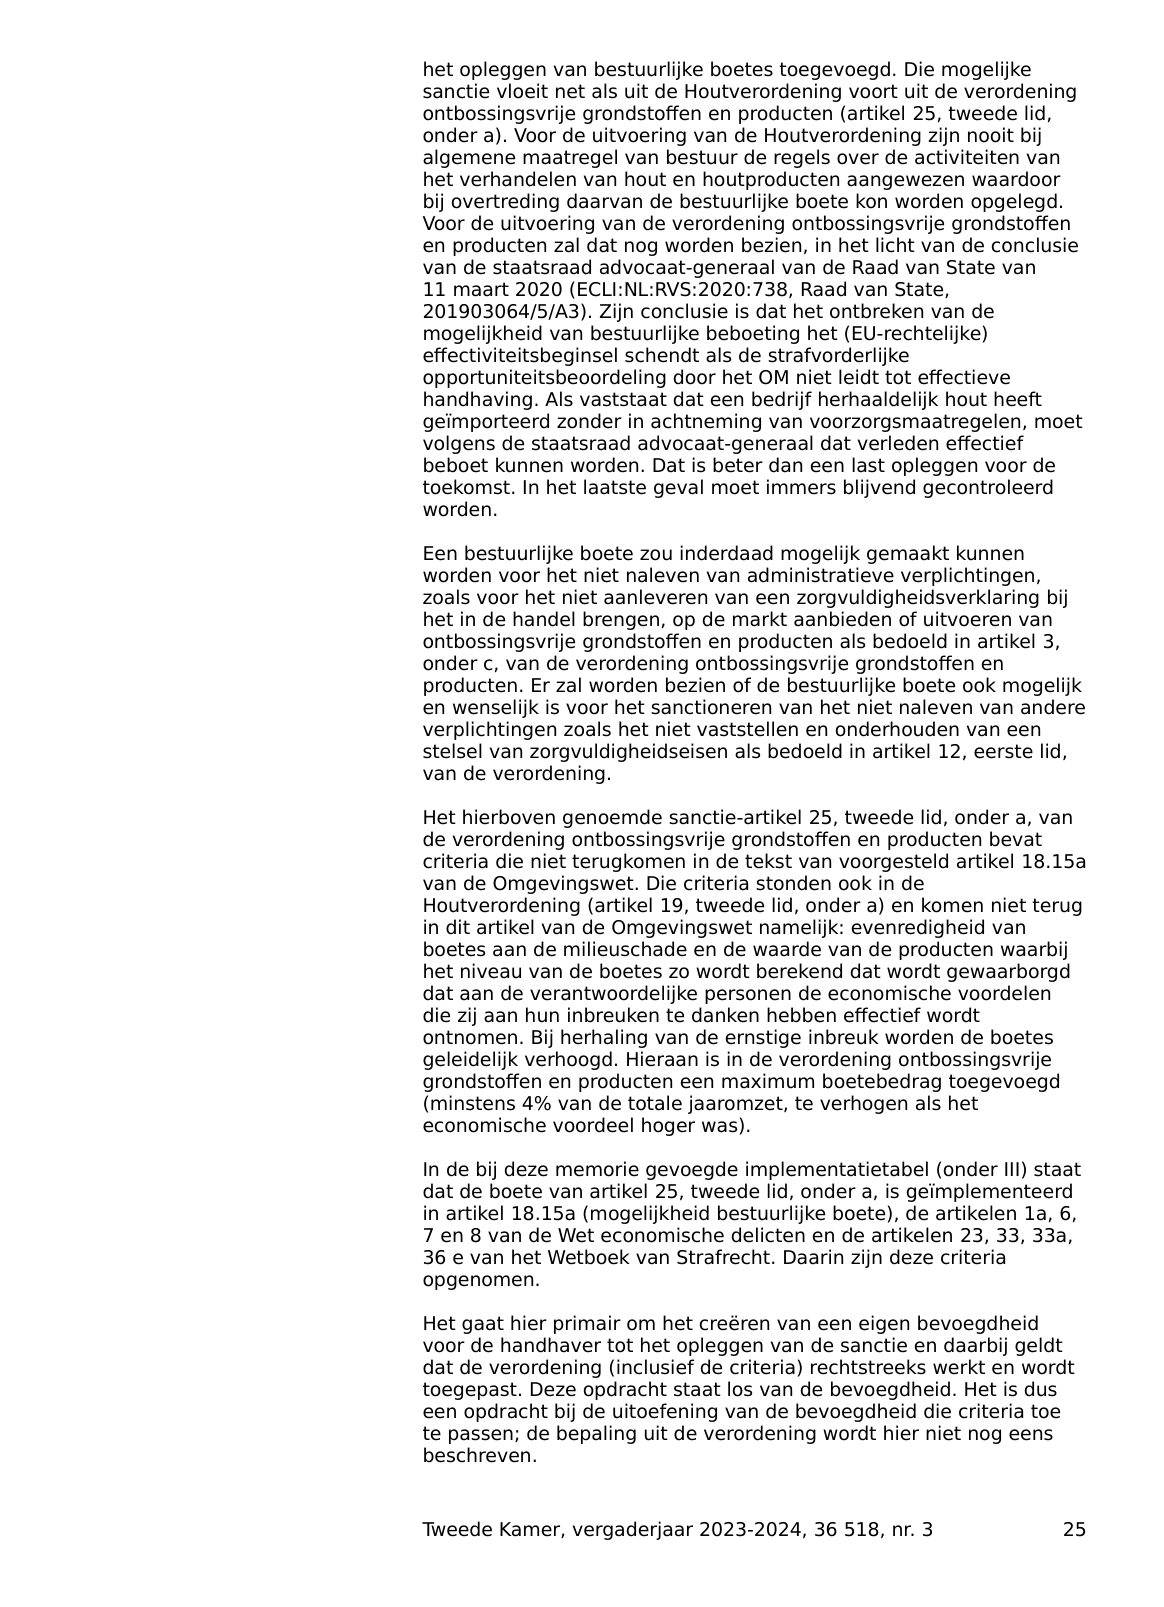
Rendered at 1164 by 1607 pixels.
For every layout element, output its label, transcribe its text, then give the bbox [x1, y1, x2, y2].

text In de bij deze memorie gevoegde implementatietabel (onder III) staat dat de boete van artikel 25, tweede lid, onder a, is geïmplementeerd in artikel 18.15a (mogelijkheid bestuurlijke boete), de artikelen 1a, 6, 7 en 8 van de Wet economische delicten en de artikelen 23, 33, 33a, 36 e van het Wetboek van Strafrecht. Daarin zijn deze criteria opgenomen. [422, 1159, 1087, 1291]
text Het hierboven genoemde sanctie-artikel 25, tweede lid, onder a, van de verordening ontbossingsvrije grondstoffen en producten bevat criteria die niet terugkomen in de tekst van voorgesteld artikel 18.15a van de Omgevingswet. Die criteria stonden ook in de Houtverordening (artikel 19, tweede lid, onder a) en komen niet terug in dit artikel van de Omgevingswet namelijk: evenredigheid van boetes aan de milieuschade en de waarde van de producten waarbij het niveau van de boetes zo wordt berekend dat wordt gewaarborgd dat aan de verantwoordelijke personen de economische voordelen die zij aan hun inbreuken te danken hebben effectief wordt ontnomen. Bij herhaling van de ernstige inbreuk worden de boetes geleidelijk verhoogd. Hieraan is in de verordening ontbossingsvrije grondstoffen en producten een maximum boetebedrag toegevoegd (minstens 4% van de totale jaaromzet, te verhogen als het economische voordeel hoger was). [422, 807, 1087, 1136]
text Een bestuurlijke boete zou inderdaad mogelijk gemaakt kunnen worden voor het niet naleven van administratieve verplichtingen, zoals voor het niet aanleveren van een zorgvuldigheidsverklaring bij het in de handel brengen, op de markt aanbieden of uitvoeren van ontbossingsvrije grondstoffen en producten als bedoeld in artikel 3, onder c, van de verordening ontbossingsvrije grondstoffen en producten. Er zal worden bezien of de bestuurlijke boete ook mogelijk en wenselijk is voor het sanctioneren van het niet naleven van andere verplichtingen zoals het niet vaststellen en onderhouden van een stelsel van zorgvuldigheidseisen als bedoeld in artikel 12, eerste lid, van de verordening. [422, 543, 1087, 784]
text Het gaat hier primair om het creëren van een eigen bevoegdheid voor de handhaver tot het opleggen van de sanctie en daarbij geldt dat de verordening (inclusief de criteria) rechtstreeks werkt en wordt toegepast. Deze opdracht staat los van de bevoegdheid. Het is dus een opdracht bij de uitoefening van de bevoegdheid die criteria toe te passen; de bepaling uit de verordening wordt hier niet nog eens beschreven. [422, 1313, 1087, 1467]
text het opleggen van bestuurlijke boetes toegevoegd. Die mogelijke sanctie vloeit net als uit de Houtverordening voort uit de verordening ontbossingsvrije grondstoffen en producten (artikel 25, tweede lid, onder a). Voor de uitvoering van de Houtverordening zijn nooit bij algemene maatregel van bestuur de regels over de activiteiten van het verhandelen van hout en houtproducten aangewezen waardoor bij overtreding daarvan de bestuurlijke boete kon worden opgelegd. Voor de uitvoering van de verordening ontbossingsvrije grondstoffen en producten zal dat nog worden bezien, in het licht van de conclusie van de staatsraad advocaat-generaal van de Raad van State van 11 maart 2020 (ECLI:NL:RVS:2020:738, Raad van State, 201903064/5/A3). Zijn conclusie is dat het ontbreken van de mogelijkheid van bestuurlijke beboeting het (EU-rechtelijke) effectiviteitsbeginsel schendt als de strafvorderlijke opportuniteitsbeoordeling door het OM niet leidt tot effectieve handhaving. Als vaststaat dat een bedrijf herhaaldelijk hout heeft geïmporteerd zonder in achtneming van voorzorgsmaatregelen, moet volgens de staatsraad advocaat-generaal dat verleden effectief beboet kunnen worden. Dat is beter dan een last opleggen voor de toekomst. In het laatste geval moet immers blijvend gecontroleerd worden. [422, 59, 1087, 521]
